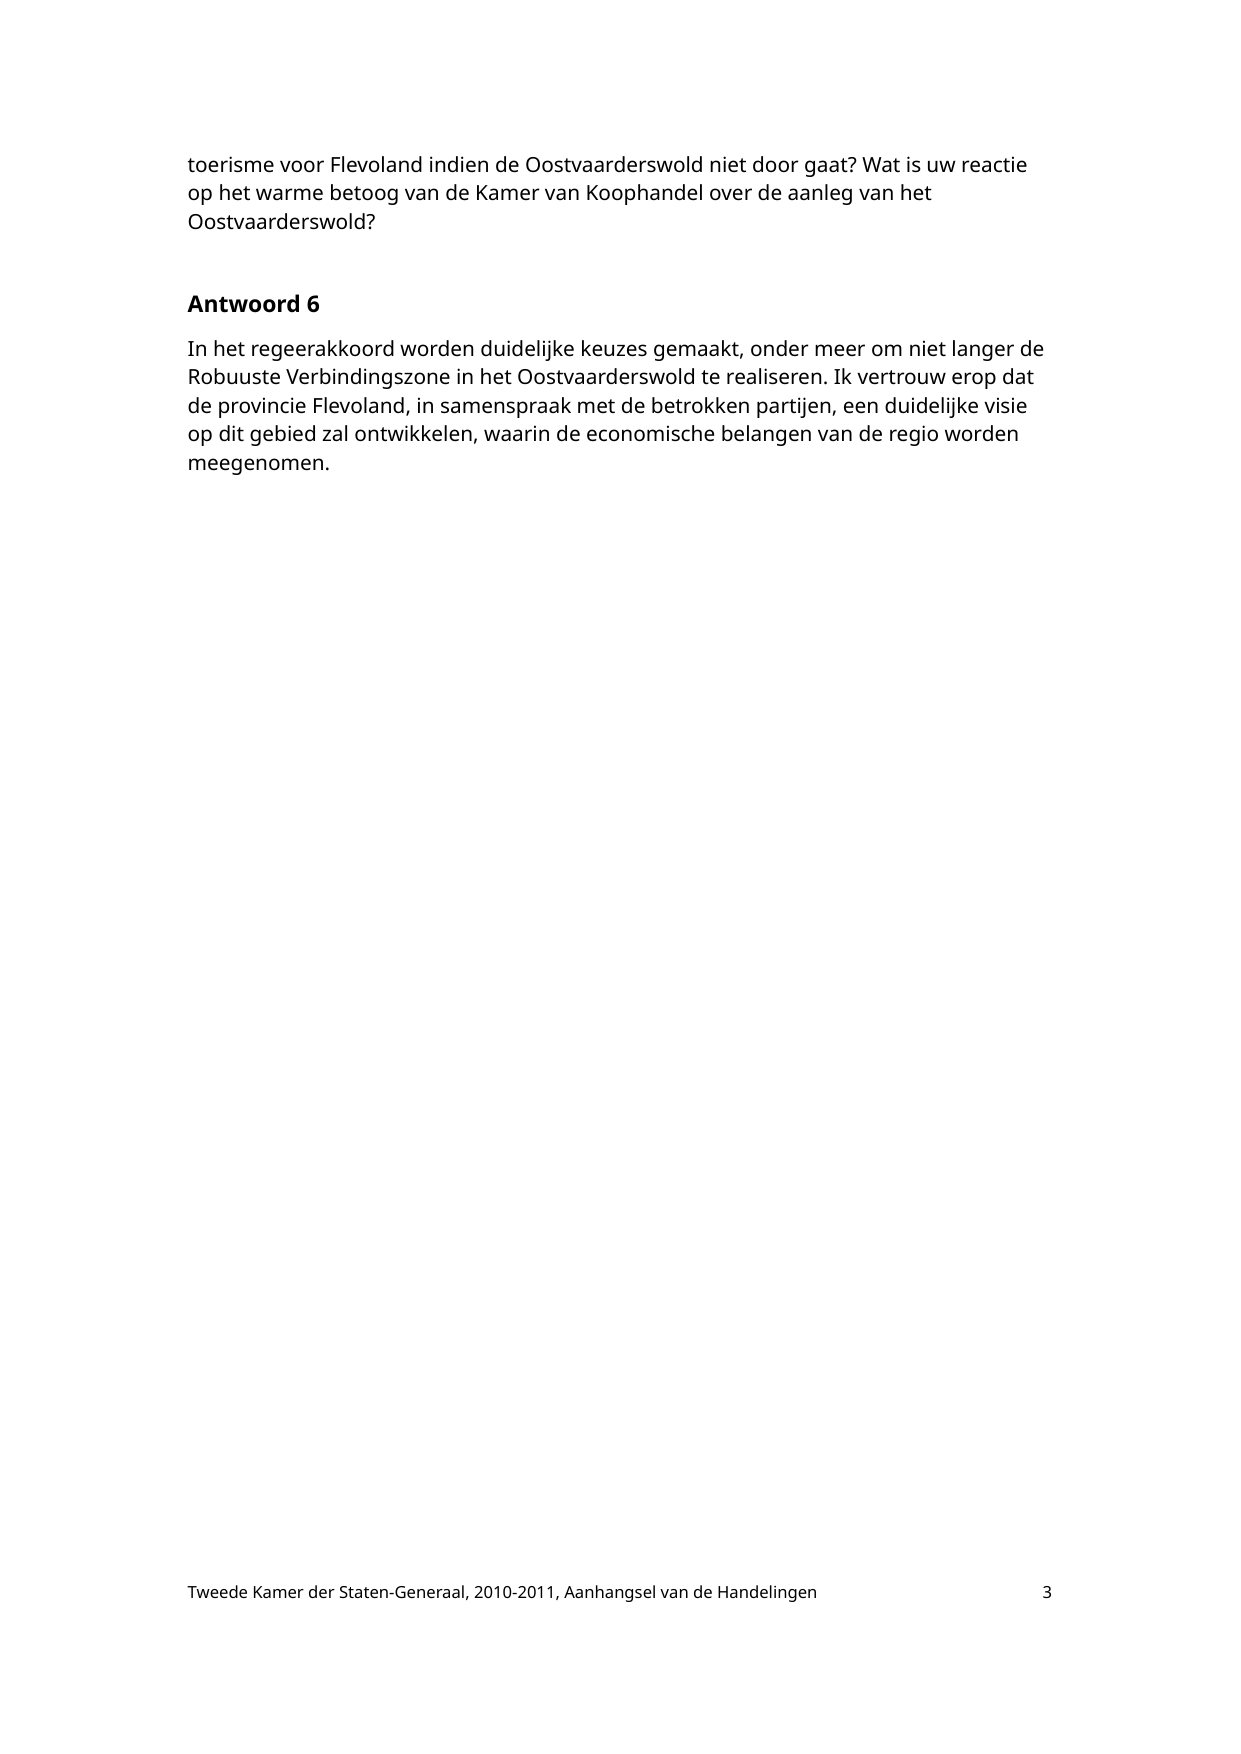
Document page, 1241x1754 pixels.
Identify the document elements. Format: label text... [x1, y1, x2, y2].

subtitle Antwoord 6 [187, 288, 1053, 319]
text toerisme voor Flevoland indien de Oostvaarderswold niet door gaat? Wat is uw reactie op het warme betoog van de Kamer van Koophandel over de aanleg van het Oostvaarderswold? [187, 150, 1053, 235]
text In het regeerakkoord worden duidelijke keuzes gemaakt, onder meer om niet langer de Robuuste Verbindingszone in het Oostvaarderswold te realiseren. Ik vertrouw erop dat de provincie Flevoland, in samenspraak met de betrokken partijen, een duidelijke visie op dit gebied zal ontwikkelen, waarin de economische belangen van de regio worden meegenomen. [187, 334, 1053, 476]
